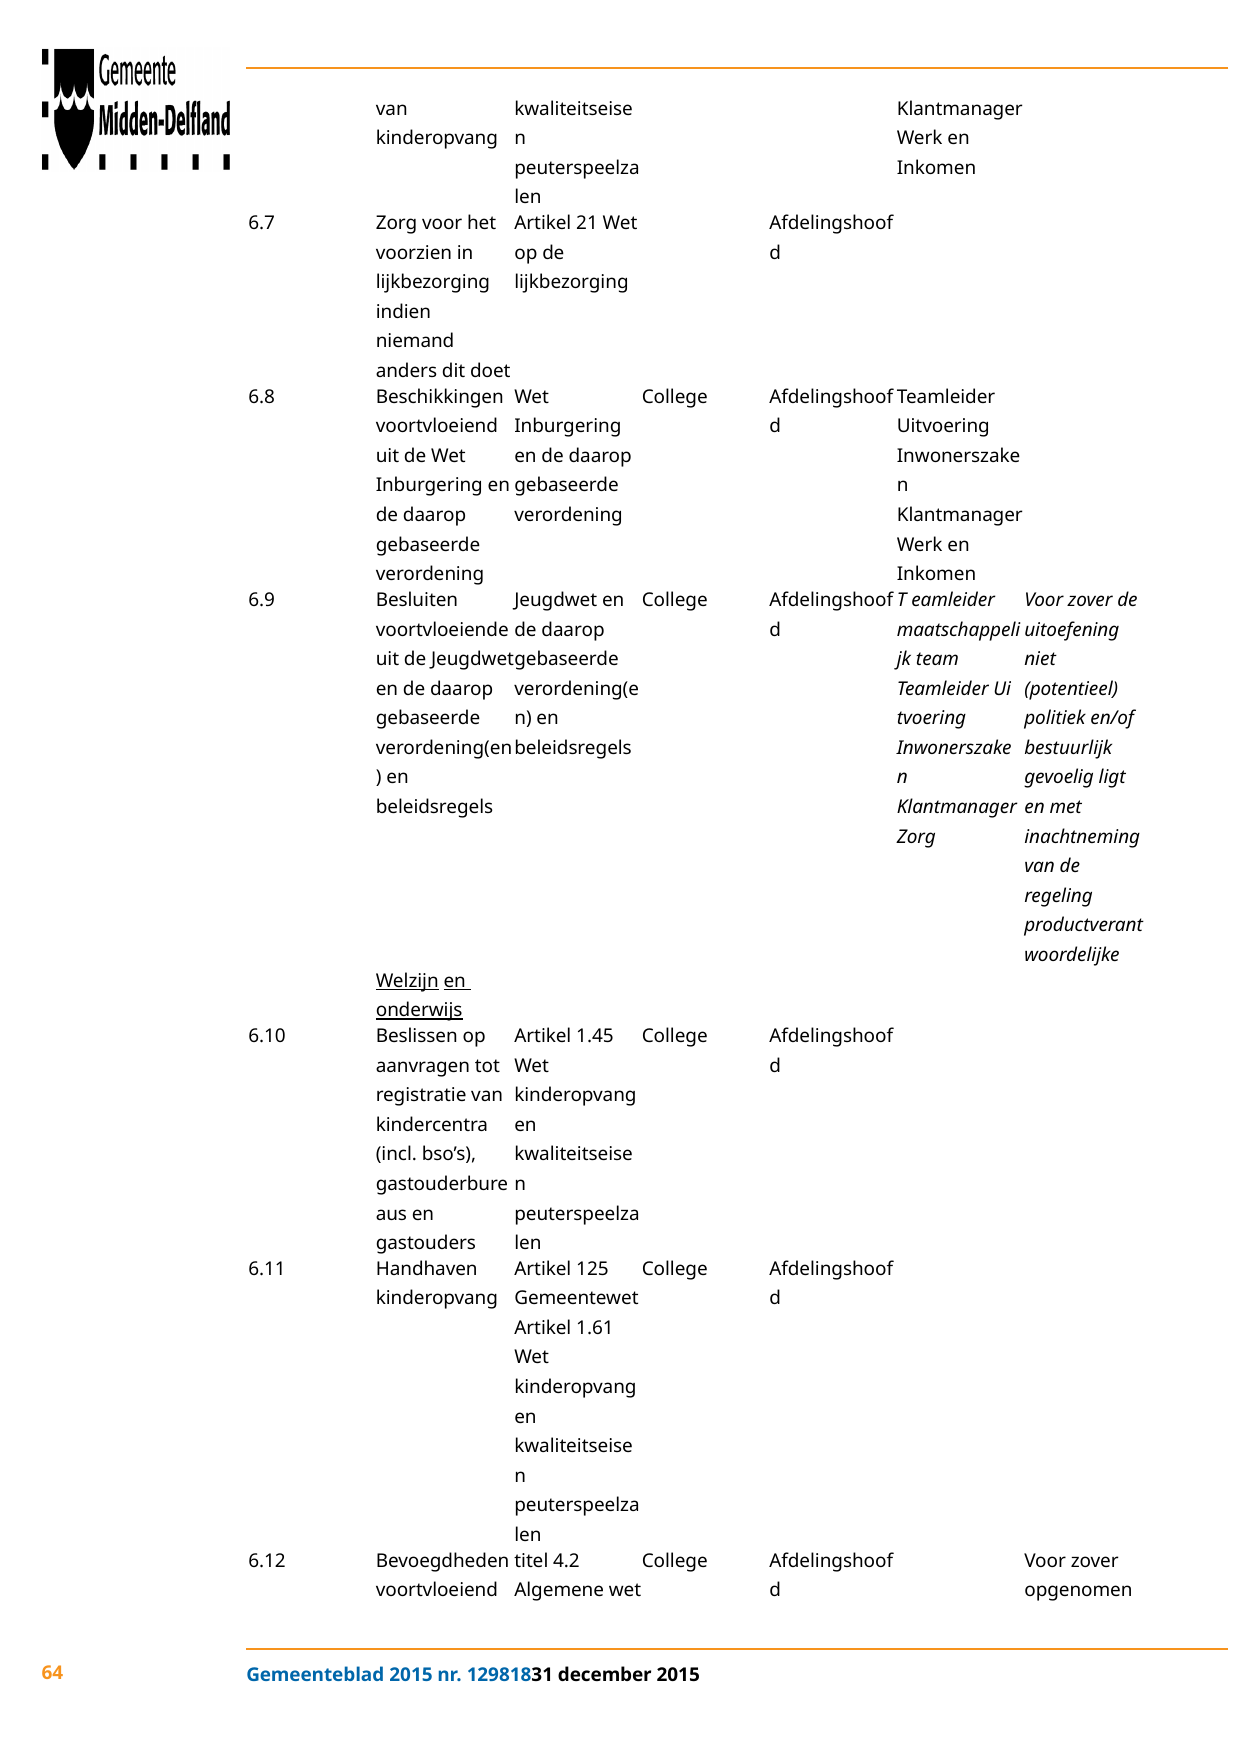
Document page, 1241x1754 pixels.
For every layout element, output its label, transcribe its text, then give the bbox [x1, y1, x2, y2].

table_cell Wet Inburgering en de daarop gebaseerde verordening [514, 383, 642, 586]
table_cell [642, 95, 769, 209]
table_cell [897, 209, 1024, 383]
table_cell Beslissen op aanvragen tot registratie van kindercentra (incl. bso’s), gastouderbureaus en gastouders [376, 1022, 514, 1255]
table_cell Zorg voor het voorzien in lijkbezorging indien niemand anders dit doet [376, 209, 514, 383]
table_cell [897, 967, 1024, 1022]
table_cell Afdelingshoofd [769, 1022, 897, 1255]
table_cell [1024, 1255, 1152, 1547]
table_cell [1024, 967, 1152, 1022]
table_cell Afdelingshoofd [769, 383, 897, 586]
table_cell [769, 967, 897, 1022]
table_cell [514, 967, 642, 1022]
table_cell [1024, 209, 1152, 383]
table_cell [769, 95, 897, 209]
table_cell College [642, 383, 769, 586]
table_cell [642, 209, 769, 383]
table_cell 6.12 [248, 1547, 376, 1602]
table_cell Beschikkingen voortvloeiend uit de Wet Inburgering en de daarop gebaseerde verordening [376, 383, 514, 586]
table_cell Artikel 21 Wet op de lijkbezorging [514, 209, 642, 383]
table_cell Klantmanager Werk en Inkomen [897, 95, 1024, 209]
table_cell [897, 1022, 1024, 1255]
table_cell Voor zover de uitoefening niet (potentieel) politiek en/of bestuurlijk gevoelig ligt en met inachtneming van de regeling productverantwoordelijke [1024, 586, 1152, 967]
table_cell Afdelingshoofd [769, 1547, 897, 1602]
table_cell College [642, 1255, 769, 1547]
table_cell Handhaven kinderopvang [376, 1255, 514, 1547]
table_cell College [642, 586, 769, 967]
table_cell Afdelingshoofd [769, 1255, 897, 1547]
table_cell [897, 1255, 1024, 1547]
table_cell van kinderopvang [376, 95, 514, 209]
table_cell Teamleider Uitvoering Inwonerszaken Klantmanager Werk en Inkomen [897, 383, 1024, 586]
table_cell Afdelingshoofd [769, 586, 897, 967]
table_cell Artikel 1.45 Wet kinderopvang en kwaliteitseisen peuterspeelzalen [514, 1022, 642, 1255]
table_cell [1024, 383, 1152, 586]
table_cell [897, 1547, 1024, 1602]
table_cell 6.7 [248, 209, 376, 383]
table_cell Afdelingshoofd [769, 209, 897, 383]
table_cell Bevoegdheden voortvloeiend [376, 1547, 514, 1602]
table_cell 6.10 [248, 1022, 376, 1255]
table_cell 6.11 [248, 1255, 376, 1547]
table_cell College [642, 1022, 769, 1255]
table_cell [248, 95, 376, 209]
table_cell College [642, 1547, 769, 1602]
table_cell 6.9 [248, 586, 376, 967]
table_cell T eamleider maatschappelijk team Teamleider Ui tvoering Inwonerszaken Klantmanager Zorg [897, 586, 1024, 967]
picture [41, 47, 231, 172]
table_cell titel 4.2 Algemene wet [514, 1547, 642, 1602]
table_cell 6.8 [248, 383, 376, 586]
table_cell Jeugdwet en de daarop gebaseerde verordening(en) en beleidsregels [514, 586, 642, 967]
table_cell [1024, 95, 1152, 209]
table_cell [248, 967, 376, 1022]
table_cell Artikel 125 Gemeentewet Artikel 1.61 Wet kinderopvang en kwaliteitseisen peuterspeelzalen [514, 1255, 642, 1547]
table_cell Welzijn en onderwijs [376, 967, 514, 1022]
table_cell [642, 967, 769, 1022]
table_cell Voor zover opgenomen [1024, 1547, 1152, 1602]
table_cell [1024, 1022, 1152, 1255]
table_cell kwaliteitseisen peuterspeelzalen [514, 95, 642, 209]
table_cell Besluiten voortvloeiende uit de Jeugdwet en de daarop gebaseerde verordening(en) en beleidsregels [376, 586, 514, 967]
